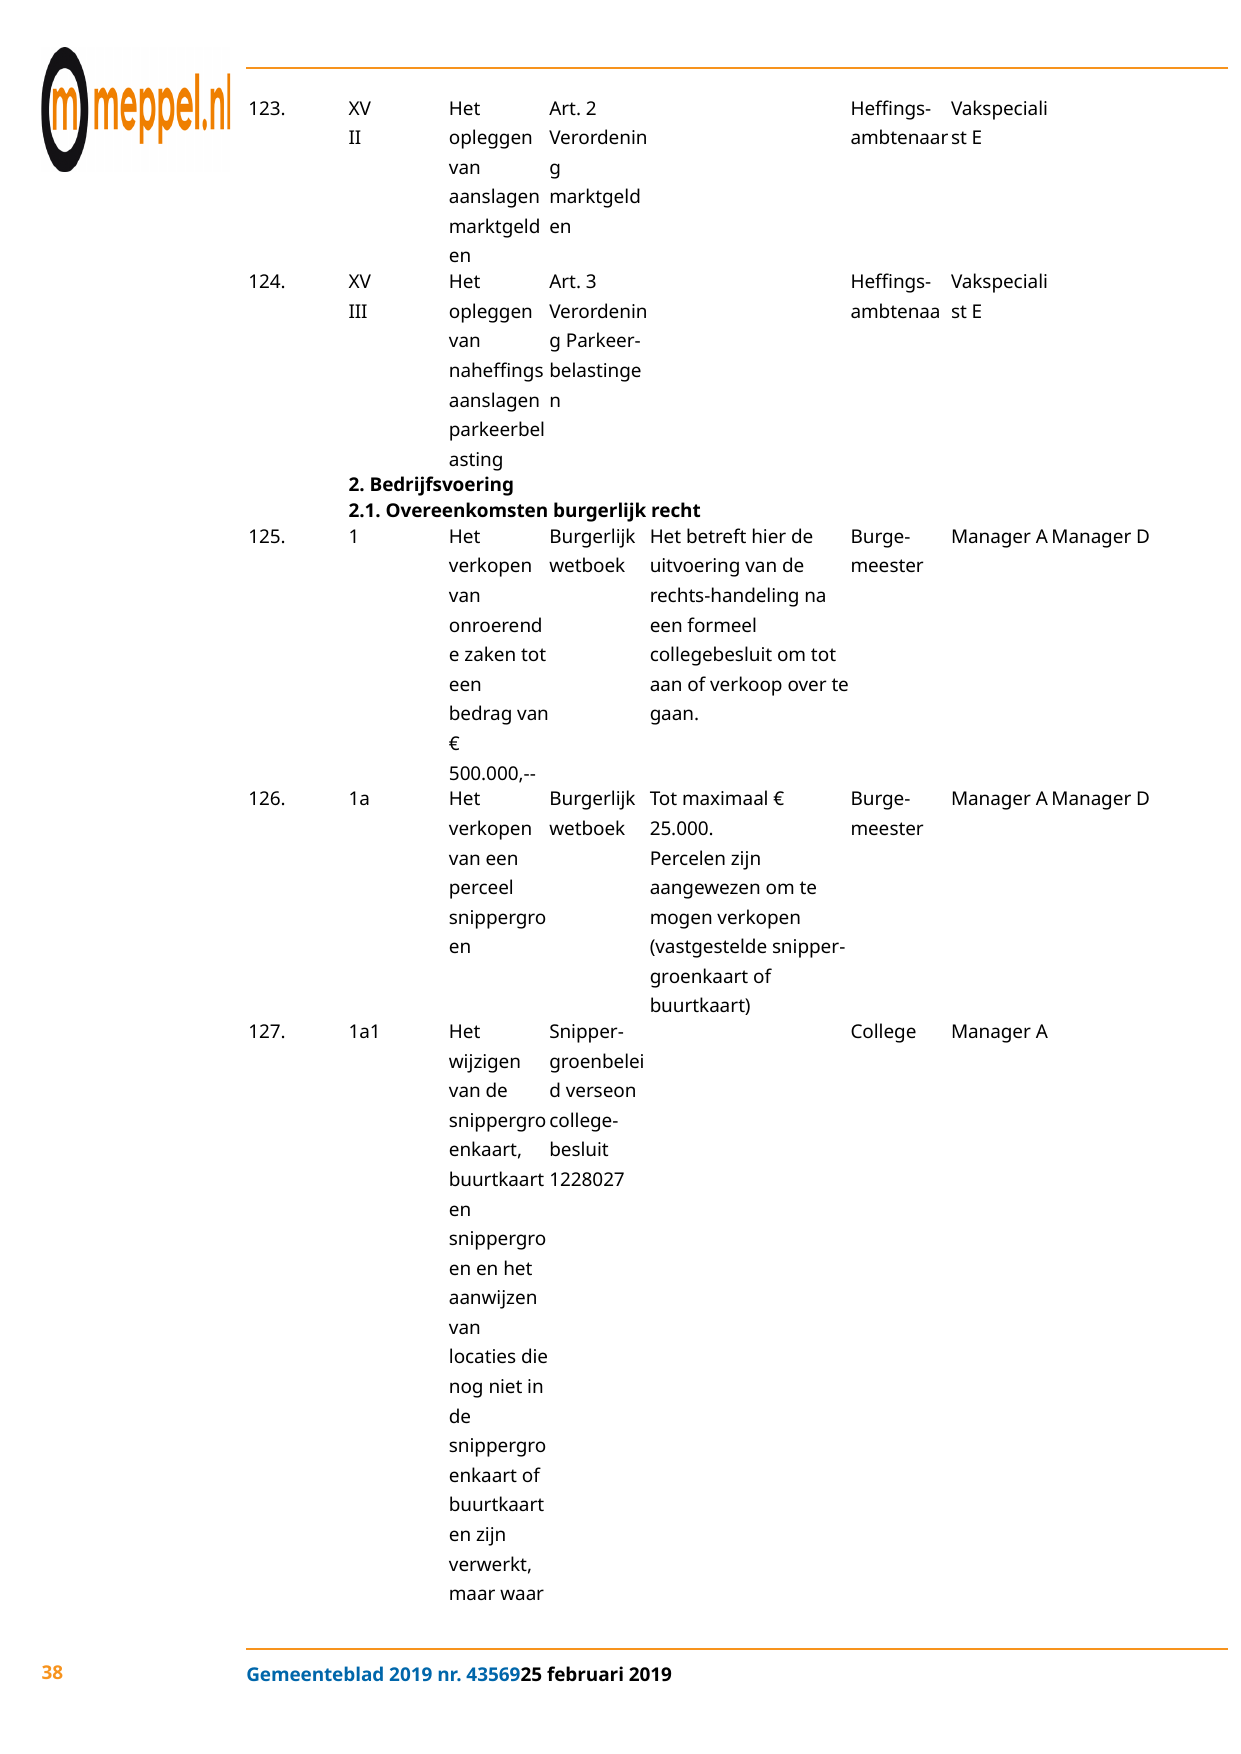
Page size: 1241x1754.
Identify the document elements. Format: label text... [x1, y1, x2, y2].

table_cell 123. [248, 95, 348, 268]
table_cell XV III [348, 269, 449, 472]
table_cell 126. [248, 786, 348, 1018]
table_cell [248, 472, 348, 497]
table_cell [1051, 1018, 1152, 1606]
table_cell Burgerlijk wetboek [549, 786, 649, 1018]
table_cell 1a [348, 786, 449, 1018]
picture [41, 47, 231, 172]
table_cell [1051, 95, 1152, 268]
table_cell Manager A [951, 786, 1051, 1018]
table_cell Het opleggen van aanslagen marktgelden [449, 95, 549, 268]
table_cell Heffings-ambtenaar [850, 95, 951, 268]
table_cell 2.1. Overeenkomsten burgerlijk recht [348, 498, 1152, 523]
table_cell College [850, 1018, 951, 1606]
table_cell Het verkopen van onroerende zaken tot een bedrag van € 500.000,-- [449, 523, 549, 786]
table_cell [248, 498, 348, 523]
table_cell Tot maximaal € 25.000. Percelen zijn aangewezen om te mogen verkopen (vastgestelde snipper-groenkaart of buurtkaart) [650, 786, 850, 1018]
table_cell 1 [348, 523, 449, 786]
table_cell Burge-meester [850, 786, 951, 1018]
table_cell 127. [248, 1018, 348, 1606]
table_cell Snipper- groenbeleid verseon college-besluit 1228027 [549, 1018, 649, 1606]
table_cell 2. Bedrijfsvoering [348, 472, 1152, 497]
table_cell XV II [348, 95, 449, 268]
table_cell Heffings-ambtenaa [850, 269, 951, 472]
table_cell Manager D [1051, 786, 1152, 1018]
table_cell Het verkopen van een perceel snippergroen [449, 786, 549, 1018]
table_cell [650, 269, 850, 472]
table_cell Art. 2 Verordening marktgelden [549, 95, 649, 268]
table_cell Het opleggen van naheffingsaanslagen parkeerbelasting [449, 269, 549, 472]
table_cell Manager D [1051, 523, 1152, 786]
table_cell [650, 1018, 850, 1606]
table_cell Het betreft hier de uitvoering van de rechts-handeling na een formeel collegebesluit om tot aan of verkoop over te gaan. [650, 523, 850, 786]
table_cell [1051, 269, 1152, 472]
table_cell Manager A [951, 1018, 1051, 1606]
table_cell Vakspecialist E [951, 269, 1051, 472]
table_cell Burge-meester [850, 523, 951, 786]
table_cell 125. [248, 523, 348, 786]
table_cell Burgerlijk wetboek [549, 523, 649, 786]
table_cell Manager A [951, 523, 1051, 786]
table_cell [650, 95, 850, 268]
table_cell 1a1 [348, 1018, 449, 1606]
table_cell Het wijzigen van de snippergroenkaart, buurtkaarten snippergroen en het aanwijzen van locaties die nog niet in de snippergroenkaart of buurtkaarten zijn verwerkt, maar waar [449, 1018, 549, 1606]
table_cell Vakspecialist E [951, 95, 1051, 268]
table_cell 124. [248, 269, 348, 472]
table_cell Art. 3 Verordening Parkeer-belastingen [549, 269, 649, 472]
